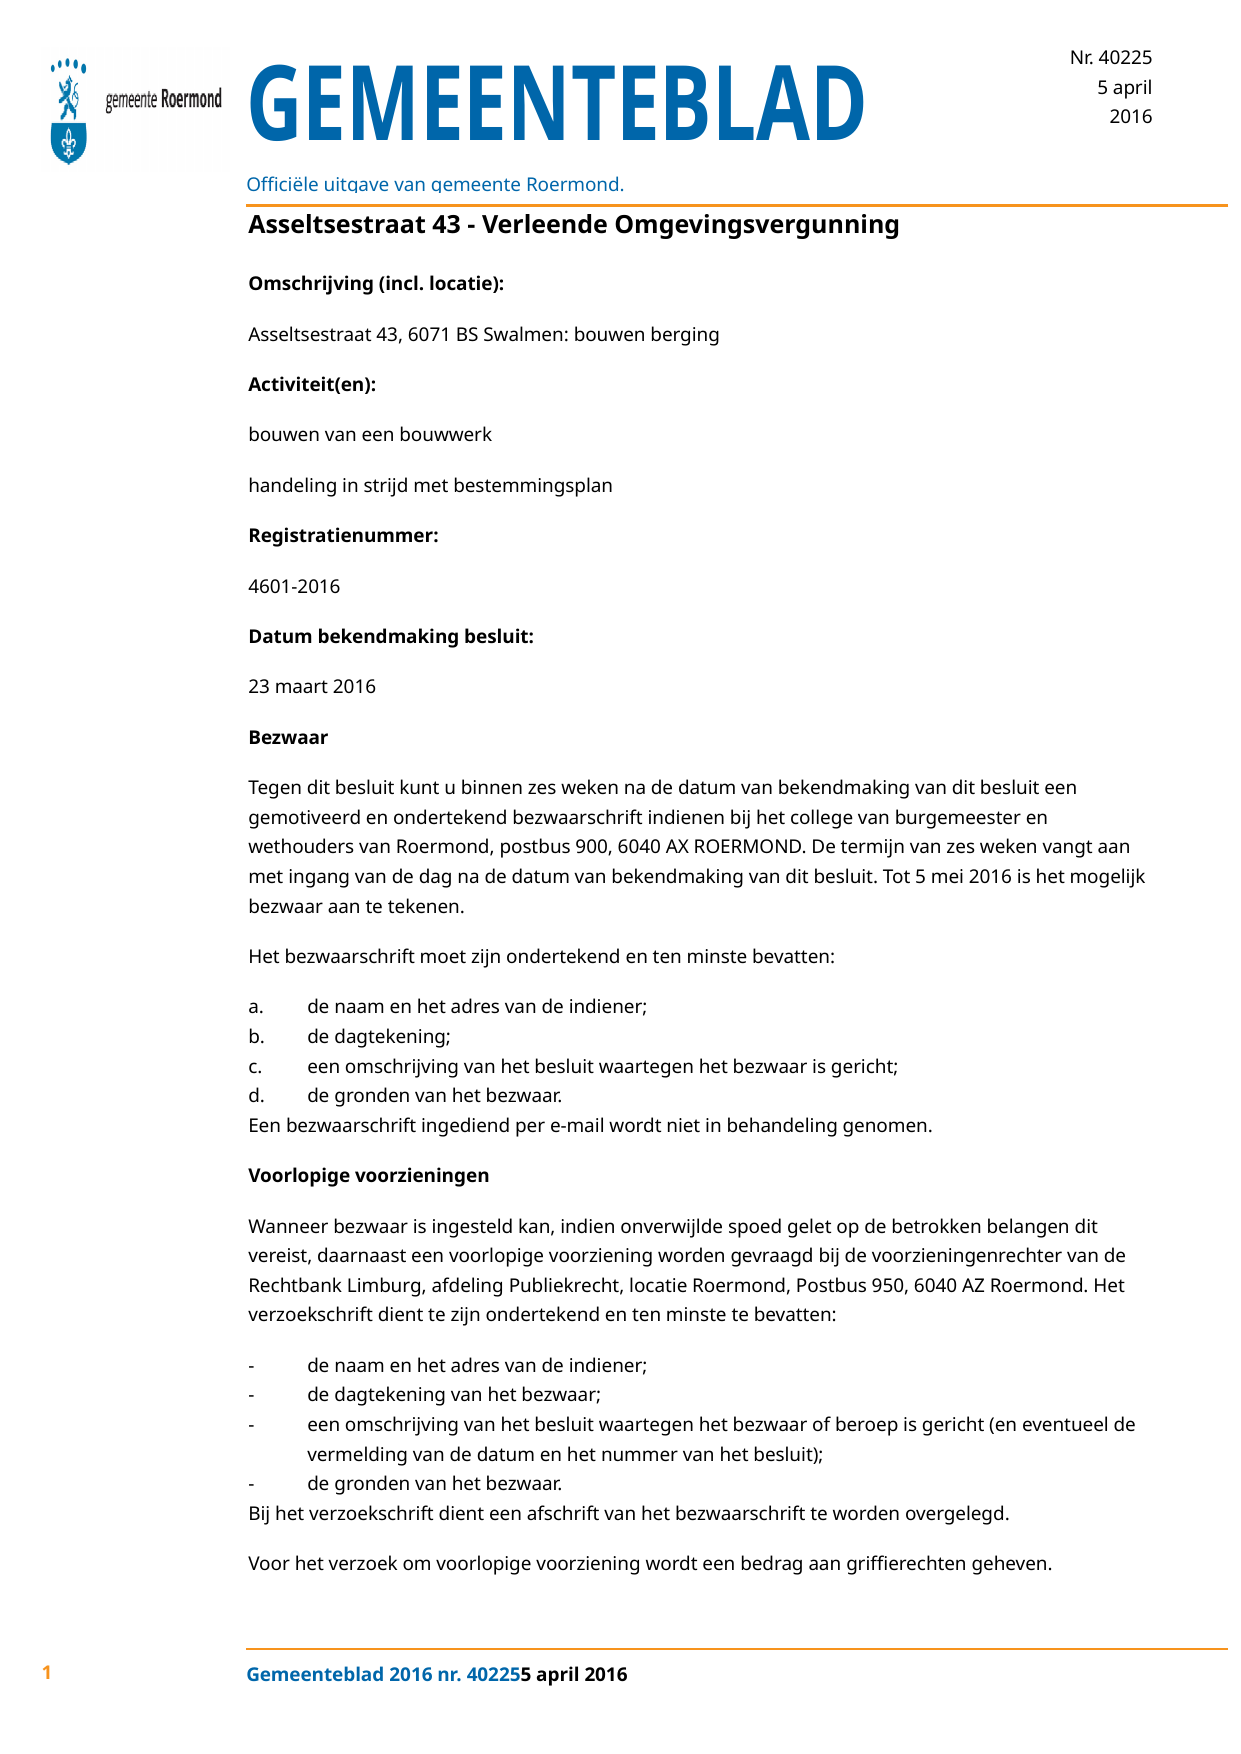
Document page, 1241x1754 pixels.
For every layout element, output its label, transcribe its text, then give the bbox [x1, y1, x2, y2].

text 23 maart 2016 [248, 674, 1152, 699]
text Datum bekendmaking besluit: [248, 623, 1152, 649]
list de naam en het adres van de indiener; [248, 1352, 1152, 1378]
list een omschrijving van het besluit waartegen het bezwaar is gericht; [248, 1053, 1152, 1078]
text Wanneer bezwaar is ingesteld kan, indien onverwijlde spoed gelet op de betrokken belangen dit vereist, daarnaast een voorlopige voorziening worden gevraagd bij de voorzieningenrechter van de Rechtbank Limburg, afdeling Publiekrecht, locatie Roermond, Postbus 950, 6040 AZ Roermond. Het verzoekschrift dient te zijn ondertekend en ten minste te bevatten: [248, 1213, 1152, 1327]
text Bij het verzoekschrift dient een afschrift van het bezwaarschrift te worden overgelegd. [248, 1500, 1152, 1526]
text handeling in strijd met bestemmingsplan [248, 472, 1152, 498]
text Omschrijving (incl. locatie): [248, 270, 1152, 296]
list de dagtekening van het bezwaar; [248, 1382, 1152, 1407]
text bouwen van een bouwwerk [248, 422, 1152, 447]
list de naam en het adres van de indiener; [248, 994, 1152, 1019]
picture [41, 47, 231, 172]
text Bezwaar [248, 724, 1152, 750]
text Het bezwaarschrift moet zijn ondertekend en ten minste bevatten: [248, 943, 1152, 969]
text Tegen dit besluit kunt u binnen zes weken na de datum van bekendmaking van dit besluit een gemotiveerd en ondertekend bezwaarschrift indienen bij het college van burgemeester en wethouders van Roermond, postbus 900, 6040 AX ROERMOND. De termijn van zes weken vangt aan met ingang van de dag na de datum van bekendmaking van dit besluit. Tot 5 mei 2016 is het mogelijk bezwaar aan te tekenen. [248, 774, 1152, 918]
text Activiteit(en): [248, 371, 1152, 397]
list de gronden van het bezwaar. [248, 1082, 1152, 1108]
text Asseltsestraat 43 - Verleende Omgevingsvergunning [248, 207, 1152, 241]
text 4601-2016 [248, 573, 1152, 598]
list de dagtekening; [248, 1023, 1152, 1049]
text Een bezwaarschrift ingediend per e-mail wordt niet in behandeling genomen. [248, 1112, 1152, 1138]
text Asseltsestraat 43, 6071 BS Swalmen: bouwen berging [248, 321, 1152, 346]
text Voorlopige voorzieningen [248, 1162, 1152, 1188]
list een omschrijving van het besluit waartegen het bezwaar of beroep is gericht (en eventueel de vermelding van de datum en het nummer van het besluit); [248, 1411, 1152, 1466]
text Registratienummer: [248, 522, 1152, 548]
list de gronden van het bezwaar. [248, 1470, 1152, 1496]
text Voor het verzoek om voorlopige voorziening wordt een bedrag aan griffierechten geheven. [248, 1550, 1152, 1576]
